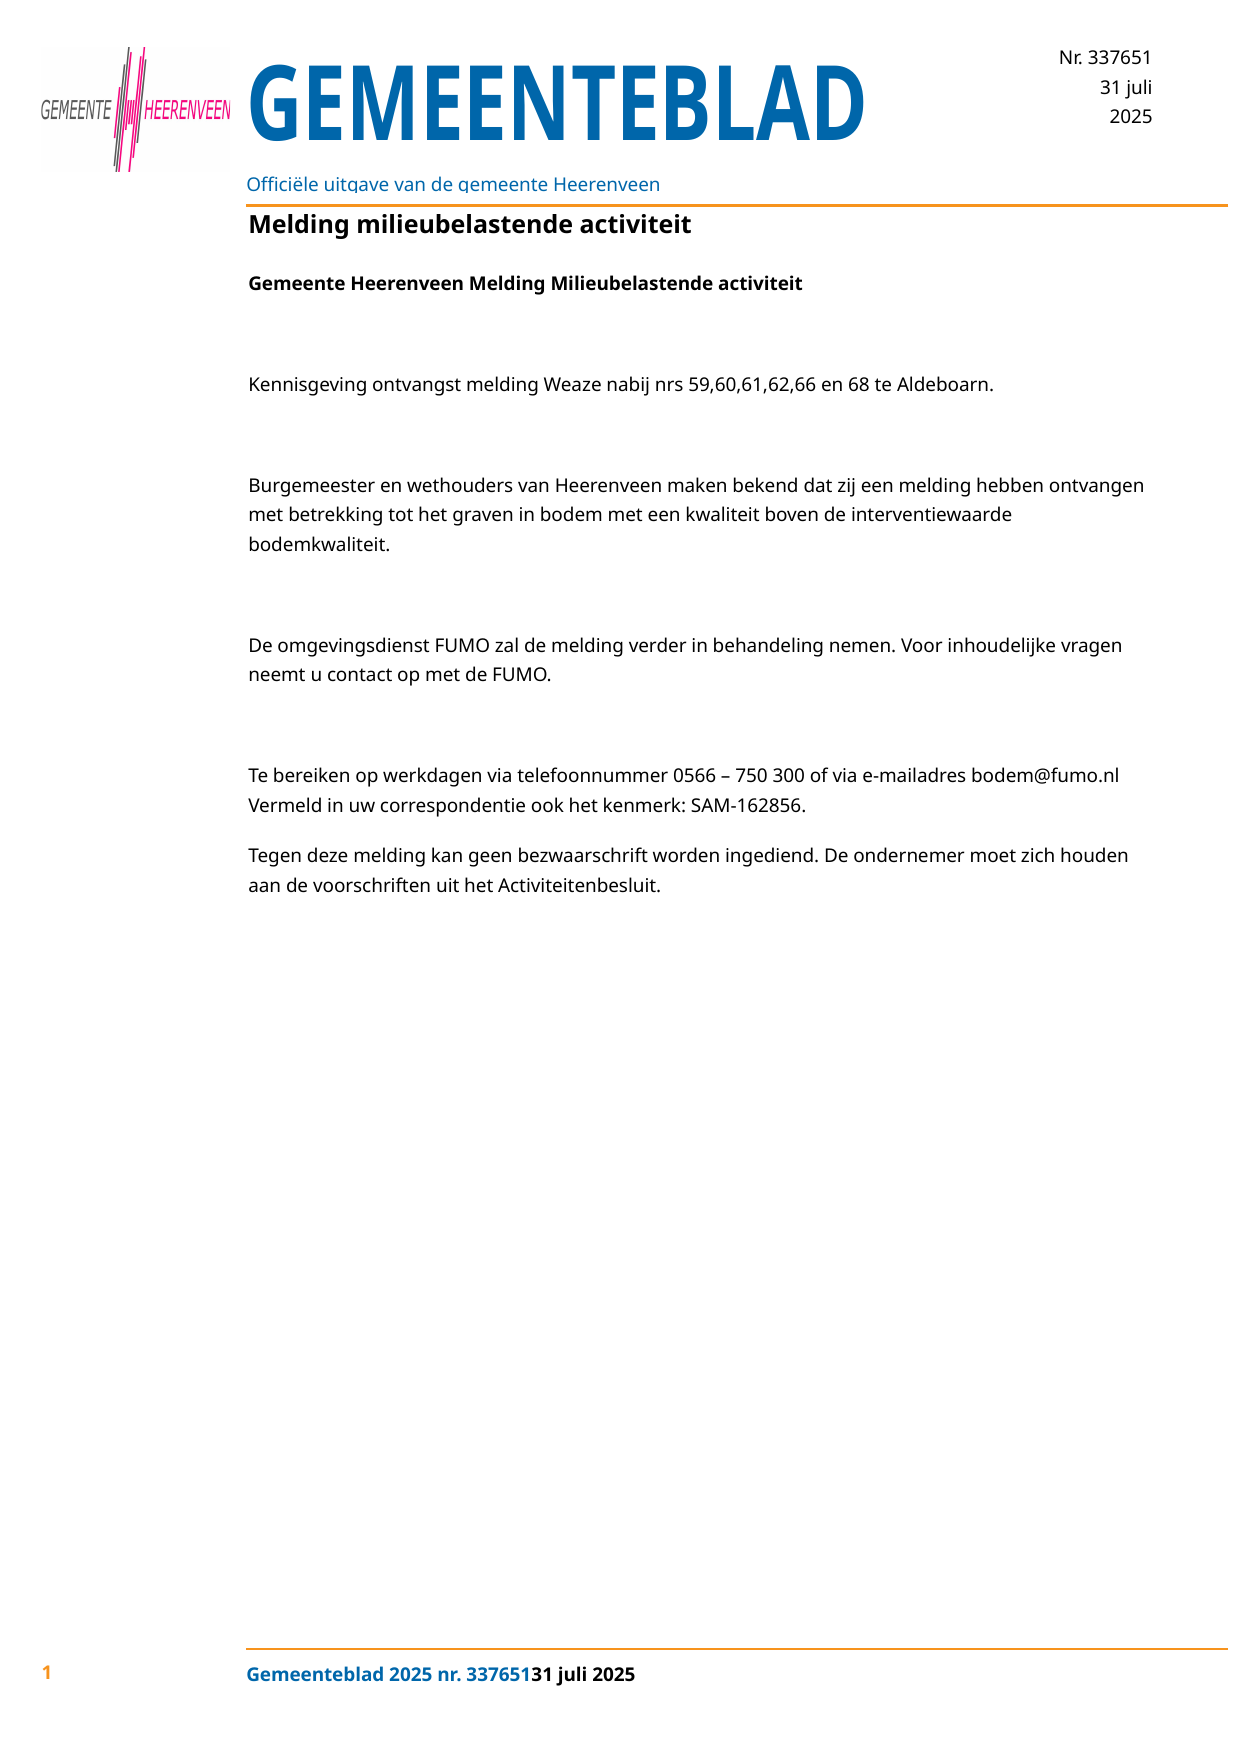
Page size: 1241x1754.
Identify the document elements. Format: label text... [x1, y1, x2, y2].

text Melding milieubelastende activiteit [248, 207, 1152, 241]
text Gemeente Heerenveen Melding Milieubelastende activiteit [248, 270, 1152, 296]
text Tegen deze melding kan geen bezwaarschrift worden ingediend. De ondernemer moet zich houden aan de voorschriften uit het Activiteitenbesluit. [248, 842, 1152, 898]
picture [41, 47, 231, 172]
text Burgemeester en wethouders van Heerenveen maken bekend dat zij een melding hebben ontvangen met betrekking tot het graven in bodem met een kwaliteit boven de interventiewaarde bodemkwaliteit. [248, 472, 1152, 557]
text Te bereiken op werkdagen via telefoonnummer 0566 – 750 300 of via e-mailadres bodem@fumo.nl Vermeld in uw correspondentie ook het kenmerk: SAM-162856. [248, 762, 1152, 818]
text Kennisgeving ontvangst melding Weaze nabij nrs 59,60,61,62,66 en 68 te Aldeboarn. [248, 371, 1152, 397]
text De omgevingsdienst FUMO zal de melding verder in behandeling nemen. Voor inhoudelijke vragen neemt u contact op met de FUMO. [248, 632, 1152, 687]
